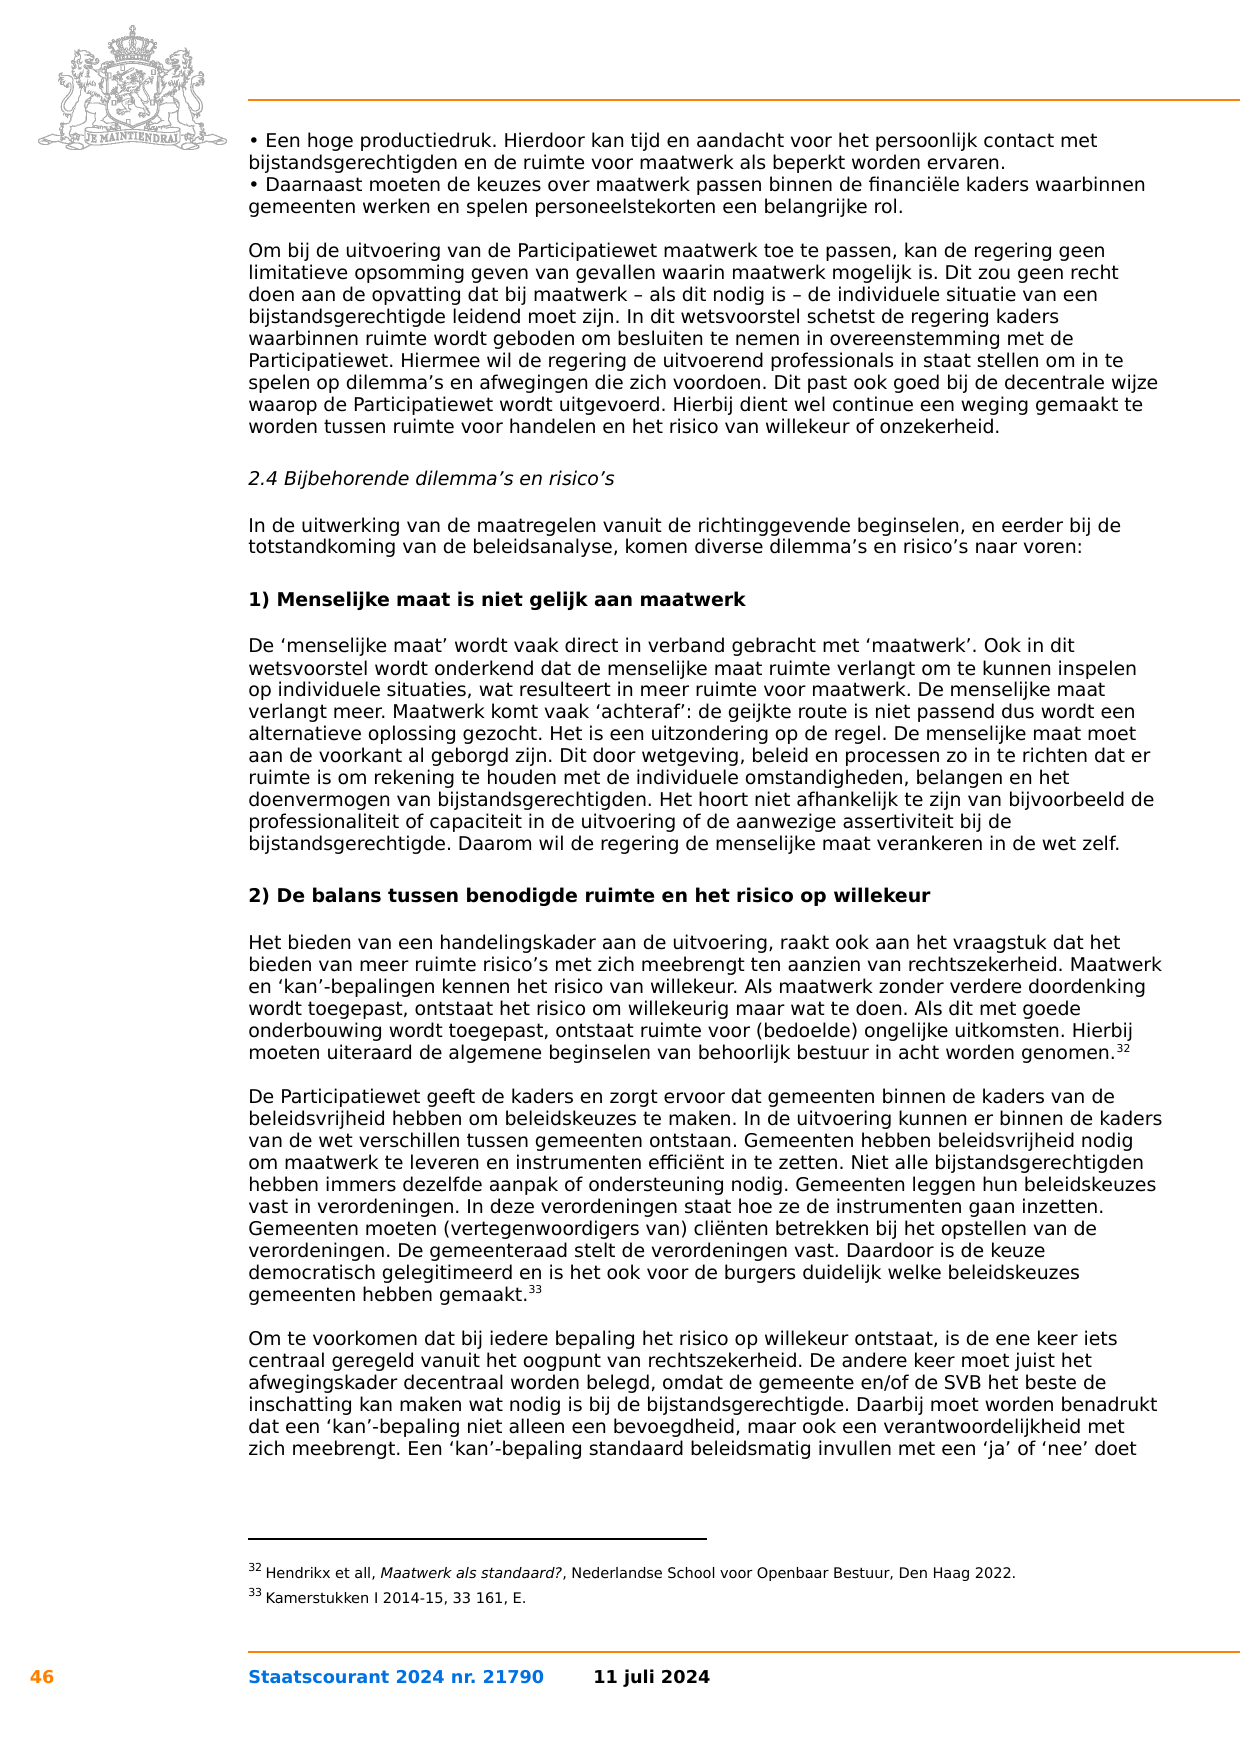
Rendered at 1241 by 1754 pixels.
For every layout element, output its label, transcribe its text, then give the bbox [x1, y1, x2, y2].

text • Een hoge productiedruk. Hierdoor kan tijd en aandacht voor het persoonlijk contact met bijstandsgerechtigden en de ruimte voor maatwerk als beperkt worden ervaren. [248, 130, 1163, 174]
text De ‘menselijke maat’ wordt vaak direct in verband gebracht met ‘maatwerk’. Ook in dit wetsvoorstel wordt onderkend dat de menselijke maat ruimte verlangt om te kunnen inspelen op individuele situaties, wat resulteert in meer ruimte voor maatwerk. De menselijke maat verlangt meer. Maatwerk komt vaak ‘achteraf’: de geijkte route is niet passend dus wordt een alternatieve oplossing gezocht. Het is een uitzondering op de regel. De menselijke maat moet aan de voorkant al geborgd zijn. Dit door wetgeving, beleid en processen zo in te richten dat er ruimte is om rekening te houden met de individuele omstandigheden, belangen en het doenvermogen van bijstandsgerechtigden. Het hoort niet afhankelijk te zijn van bijvoorbeeld de professionaliteit of capaciteit in de uitvoering of de aanwezige assertiviteit bij de bijstandsgerechtigde. Daarom wil de regering de menselijke maat verankeren in de wet zelf. [248, 635, 1163, 855]
text • Daarnaast moeten de keuzes over maatwerk passen binnen de financiële kaders waarbinnen gemeenten werken en spelen personeelstekorten een belangrijke rol. [248, 174, 1163, 218]
text De Participatiewet geeft de kaders en zorgt ervoor dat gemeenten binnen de kaders van de beleidsvrijheid hebben om beleidskeuzes te maken. In de uitvoering kunnen er binnen de kaders van de wet verschillen tussen gemeenten ontstaan. Gemeenten hebben beleidsvrijheid nodig om maatwerk te leveren en instrumenten efficiënt in te zetten. Niet alle bijstandsgerechtigden hebben immers dezelfde aanpak of ondersteuning nodig. Gemeenten leggen hun beleidskeuzes vast in verordeningen. In deze verordeningen staat hoe ze de instrumenten gaan inzetten. Gemeenten moeten (vertegenwoordigers van) cliënten betrekken bij het opstellen van de verordeningen. De gemeenteraad stelt de verordeningen vast. Daardoor is de keuze democratisch gelegitimeerd en is het ook voor de burgers duidelijk welke beleidskeuzes gemeenten hebben gemaakt. [248, 1086, 1163, 1306]
text In de uitwerking van de maatregelen vanuit de richtinggevende beginselen, en eerder bij de totstandkoming van de beleidsanalyse, komen diverse dilemma’s en risico’s naar voren: [248, 514, 1163, 558]
text Het bieden van een handelingskader aan de uitvoering, raakt ook aan het vraagstuk dat het bieden van meer ruimte risico’s met zich meebrengt ten aanzien van rechtszekerheid. Maatwerk en ‘kan’-bepalingen kennen het risico van willekeur. Als maatwerk zonder verdere doordenking wordt toegepast, ontstaat het risico om willekeurig maar wat te doen. Als dit met goede onderbouwing wordt toegepast, ontstaat ruimte voor (bedoelde) ongelijke uitkomsten. Hierbij moeten uiteraard de algemene beginselen van behoorlijk bestuur in acht worden genomen. [248, 932, 1163, 1064]
picture [38, 25, 227, 150]
subtitle 1) Menselijke maat is niet gelijk aan maatwerk [248, 588, 1163, 610]
subtitle 2) De balans tussen benodigde ruimte en het risico op willekeur [248, 885, 1163, 907]
text Om te voorkomen dat bij iedere bepaling het risico op willekeur ontstaat, is de ene keer iets centraal geregeld vanuit het oogpunt van rechtszekerheid. De andere keer moet juist het afwegingskader decentraal worden belegd, omdat de gemeente en/of de SVB het beste de inschatting kan maken wat nodig is bij de bijstandsgerechtigde. Daarbij moet worden benadrukt dat een ‘kan’-bepaling niet alleen een bevoegdheid, maar ook een verantwoordelijkheid met zich meebrengt. Een ‘kan’-bepaling standaard beleidsmatig invullen met een ‘ja’ of ‘nee’ doet [248, 1328, 1163, 1459]
text Hendrikx et all, Maatwerk als standaard?, Nederlandse School voor Openbaar Bestuur, Den Haag 2022. [248, 1561, 1163, 1583]
text Kamerstukken I 2014-15, 33 161, E. [248, 1586, 1163, 1608]
subtitle 2.4 Bijbehorende dilemma’s en risico’s [248, 467, 1163, 489]
text Om bij de uitvoering van de Participatiewet maatwerk toe te passen, kan de regering geen limitatieve opsomming geven van gevallen waarin maatwerk mogelijk is. Dit zou geen recht doen aan de opvatting dat bij maatwerk – als dit nodig is – de individuele situatie van een bijstandsgerechtigde leidend moet zijn. In dit wetsvoorstel schetst de regering kaders waarbinnen ruimte wordt geboden om besluiten te nemen in overeenstemming met de Participatiewet. Hiermee wil de regering de uitvoerend professionals in staat stellen om in te spelen op dilemma’s en afwegingen die zich voordoen. Dit past ook goed bij de decentrale wijze waarop de Participatiewet wordt uitgevoerd. Hierbij dient wel continue een weging gemaakt te worden tussen ruimte voor handelen en het risico van willekeur of onzekerheid. [248, 240, 1163, 437]
